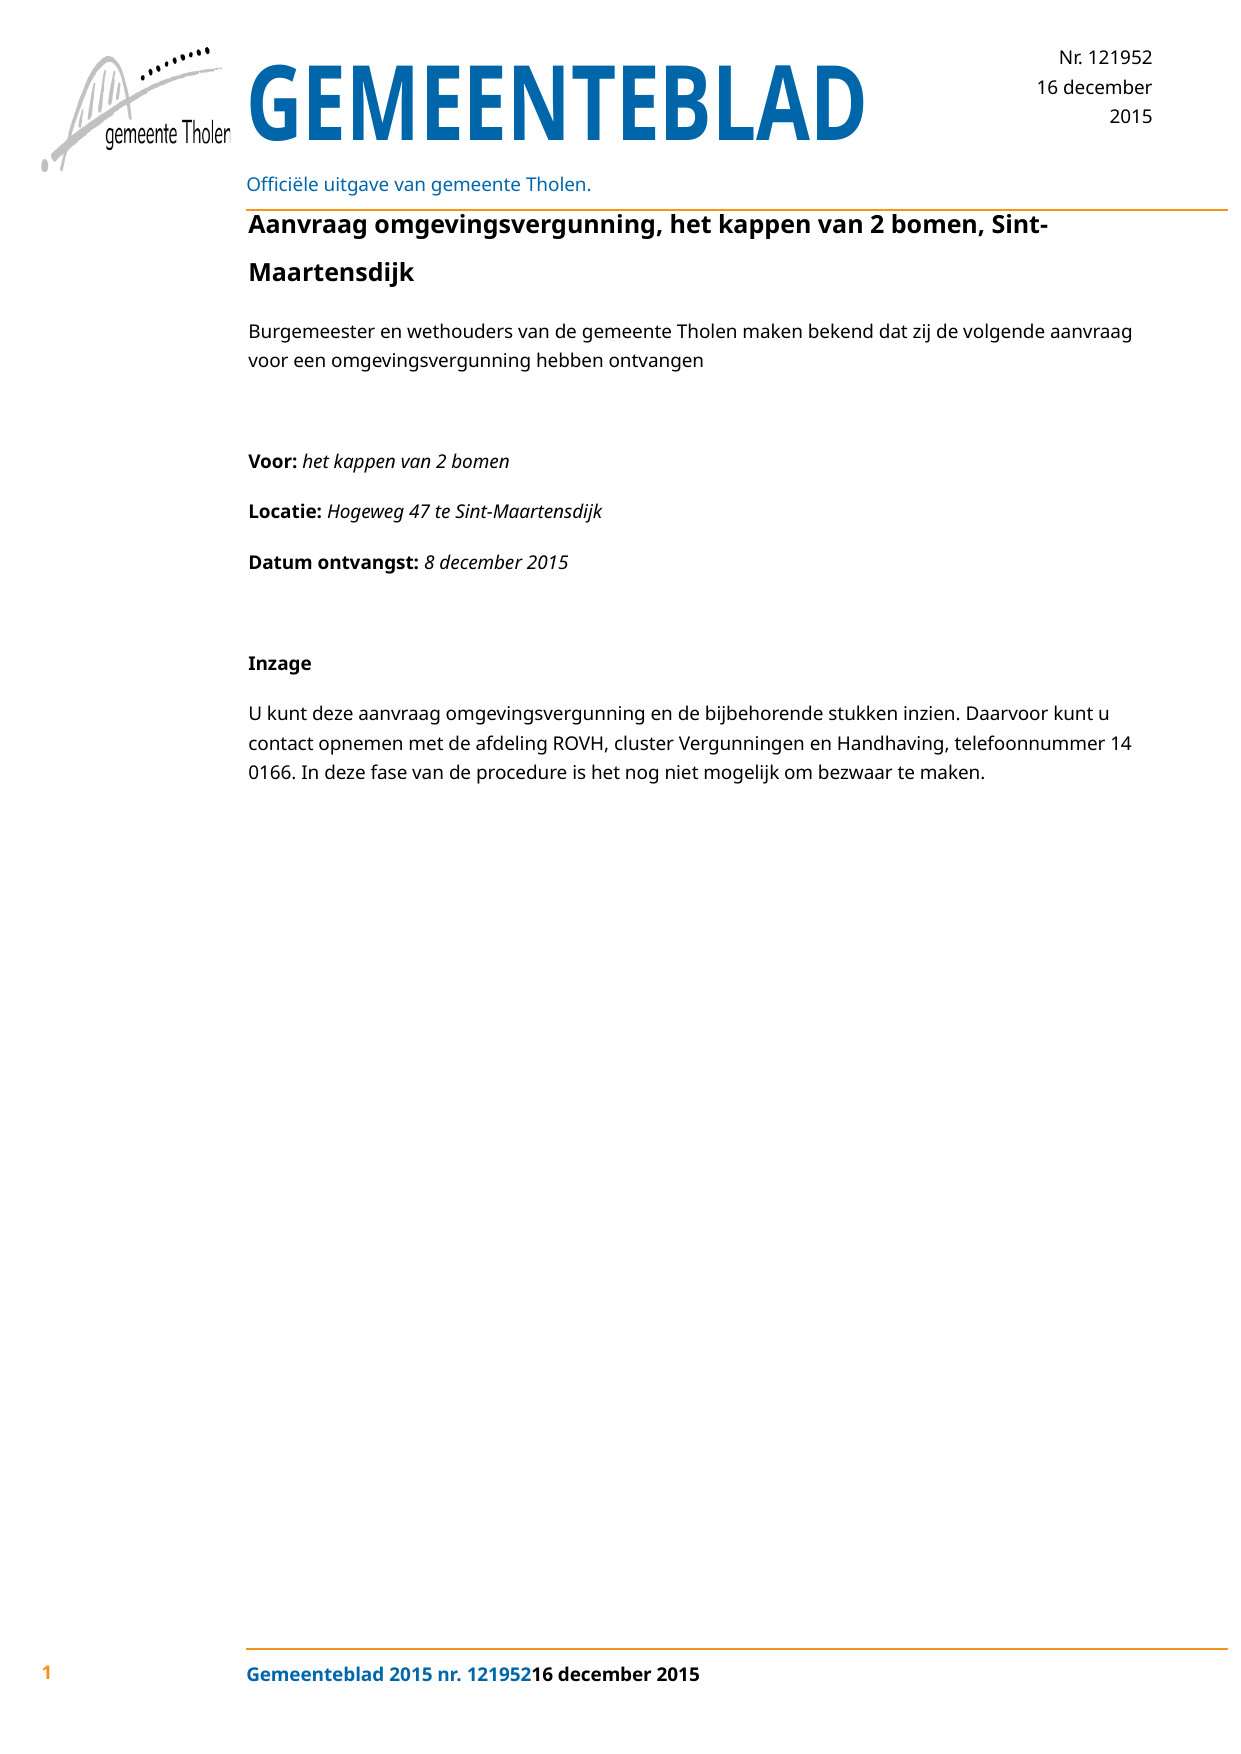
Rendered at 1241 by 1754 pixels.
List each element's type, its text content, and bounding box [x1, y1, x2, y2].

text Aanvraag omgevingsvergunning, het kappen van 2 bomen, Sint-Maartensdijk [248, 211, 1152, 288]
text Locatie: Hogeweg 47 te Sint-Maartensdijk [248, 499, 1152, 524]
picture [41, 47, 231, 172]
text Datum ontvangst: 8 december 2015 [248, 549, 1152, 575]
text U kunt deze aanvraag omgevingsvergunning en de bijbehorende stukken inzien. Daarvoor kunt u contact opnemen met de afdeling ROVH, cluster Vergunningen en Handhaving, telefoonnummer 14 0166. In deze fase van de procedure is het nog niet mogelijk om bezwaar te maken. [248, 700, 1152, 785]
text Voor: het kappen van 2 bomen [248, 448, 1152, 474]
text Burgemeester en wethouders van de gemeente Tholen maken bekend dat zij de volgende aanvraag voor een omgevingsvergunning hebben ontvangen [248, 318, 1152, 373]
text Inzage [248, 650, 1152, 676]
